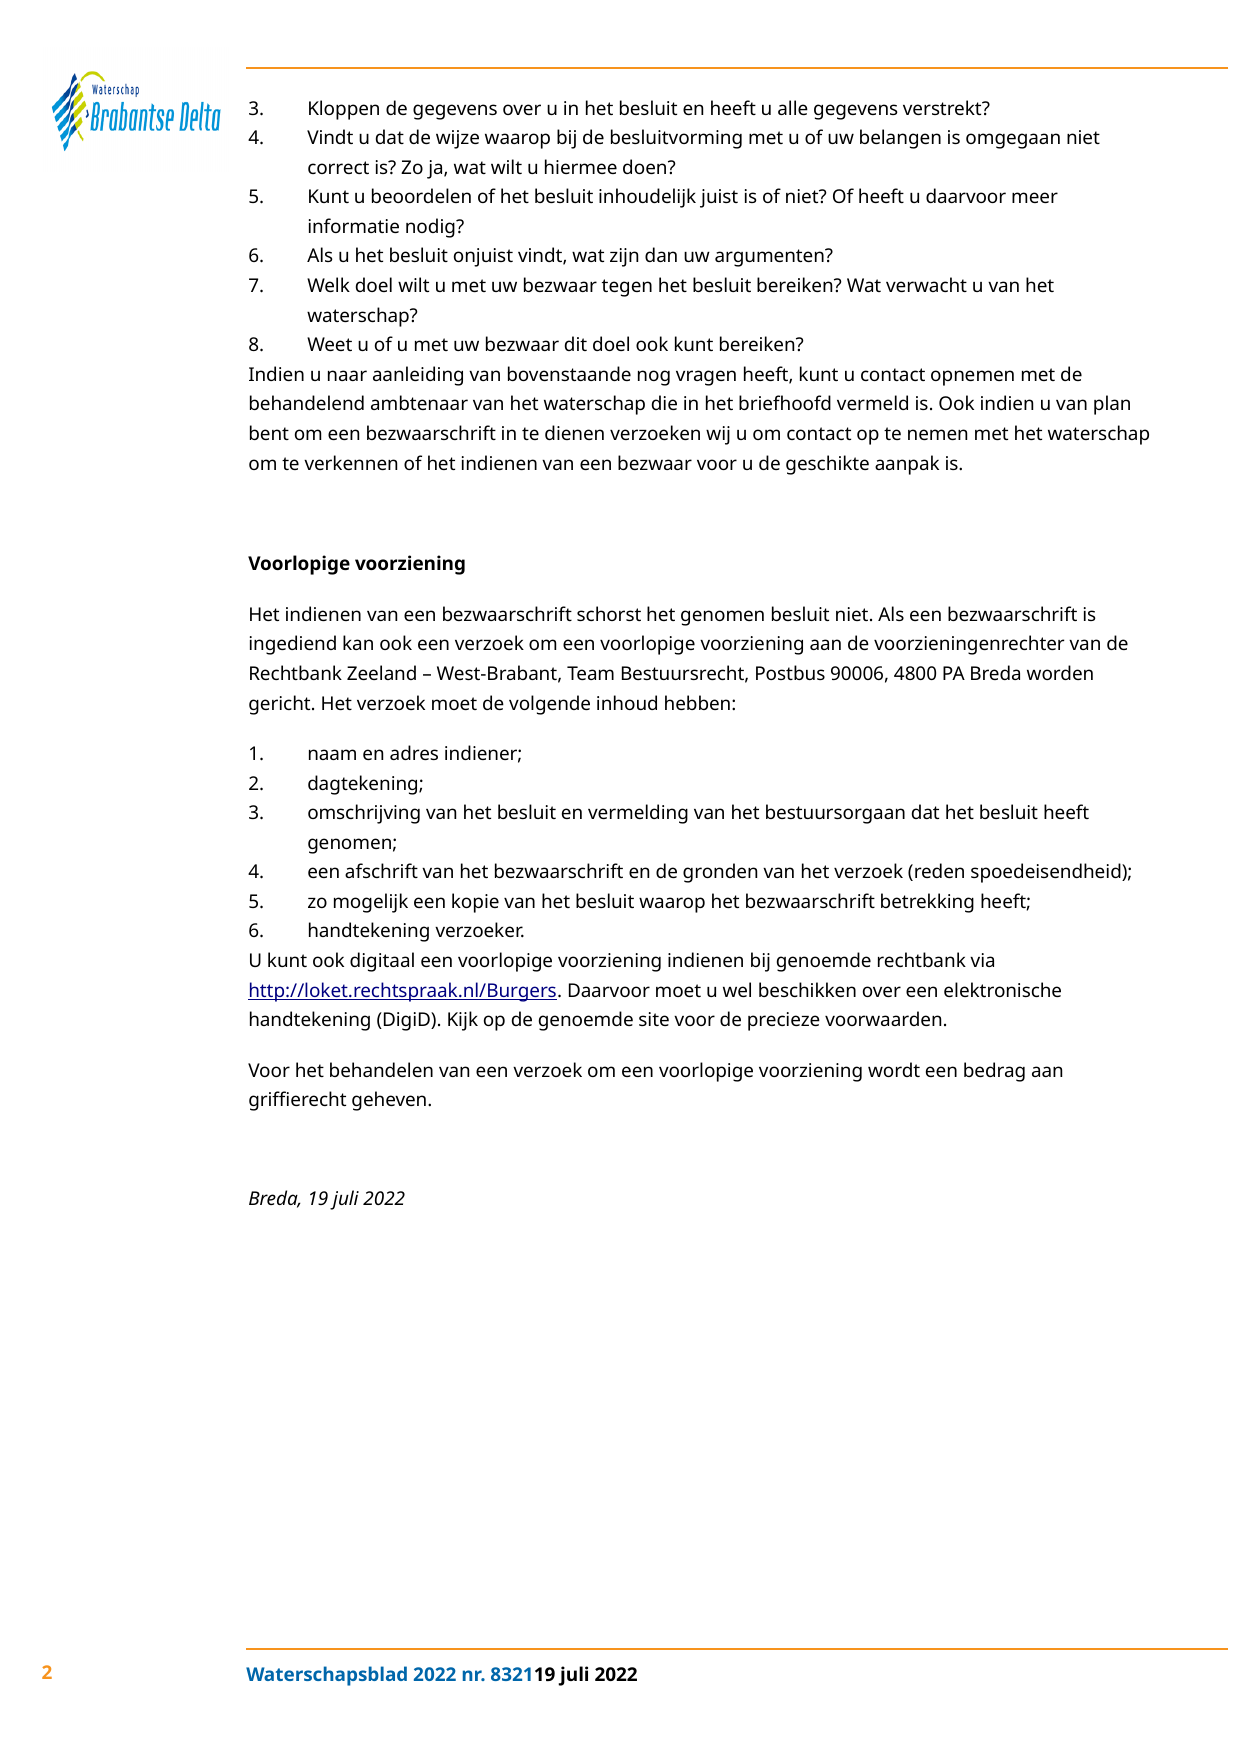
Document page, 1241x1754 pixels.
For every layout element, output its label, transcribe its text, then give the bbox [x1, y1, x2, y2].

text Voor het behandelen van een verzoek om een voorlopige voorziening wordt een bedrag aan griffierecht geheven. [248, 1057, 1152, 1112]
list omschrijving van het besluit en vermelding van het bestuursorgaan dat het besluit heeft genomen; [248, 799, 1152, 855]
list Vindt u dat de wijze waarop bij de besluitvorming met u of uw belangen is omgegaan niet correct is? Zo ja, wat wilt u hiermee doen? [248, 124, 1152, 180]
text Breda, 19 juli 2022 [248, 1185, 1152, 1210]
list naam en adres indiener; [248, 740, 1152, 766]
text U kunt ook digitaal een voorlopige voorziening indienen bij genoemde rechtbank via http://loket.rechtspraak.nl/Burgers. Daarvoor moet u wel beschikken over een elektronische handtekening (DigiD). Kijk op de genoemde site voor de precieze voorwaarden. [248, 947, 1152, 1032]
picture [41, 47, 231, 172]
list zo mogelijk een kopie van het besluit waarop het bezwaarschrift betrekking heeft; [248, 888, 1152, 914]
list dagtekening; [248, 770, 1152, 796]
list Welk doel wilt u met uw bezwaar tegen het besluit bereiken? Wat verwacht u van het waterschap? [248, 272, 1152, 328]
list Kloppen de gegevens over u in het besluit en heeft u alle gegevens verstrekt? [248, 95, 1152, 121]
list Als u het besluit onjuist vindt, wat zijn dan uw argumenten? [248, 243, 1152, 268]
list Kunt u beoordelen of het besluit inhoudelijk juist is of niet? Of heeft u daarvoor meer informatie nodig? [248, 183, 1152, 239]
list een afschrift van het bezwaarschrift en de gronden van het verzoek (reden spoedeisendheid); [248, 858, 1152, 884]
list Weet u of u met uw bezwaar dit doel ook kunt bereiken? [248, 331, 1152, 357]
text Het indienen van een bezwaarschrift schorst het genomen besluit niet. Als een bezwaarschrift is ingediend kan ook een verzoek om een voorlopige voorziening aan de voorzieningenrechter van de Rechtbank Zeeland – West-Brabant, Team Bestuursrecht, Postbus 90006, 4800 PA Breda worden gericht. Het verzoek moet de volgende inhoud hebben: [248, 601, 1152, 716]
text Voorlopige voorziening [248, 551, 1152, 576]
text Indien u naar aanleiding van bovenstaande nog vragen heeft, kunt u contact opnemen met de behandelend ambtenaar van het waterschap die in het briefhoofd vermeld is. Ook indien u van plan bent om een bezwaarschrift in te dienen verzoeken wij u om contact op te nemen met het waterschap om te verkennen of het indienen van een bezwaar voor u de geschikte aanpak is. [248, 361, 1152, 476]
list handtekening verzoeker. [248, 918, 1152, 943]
